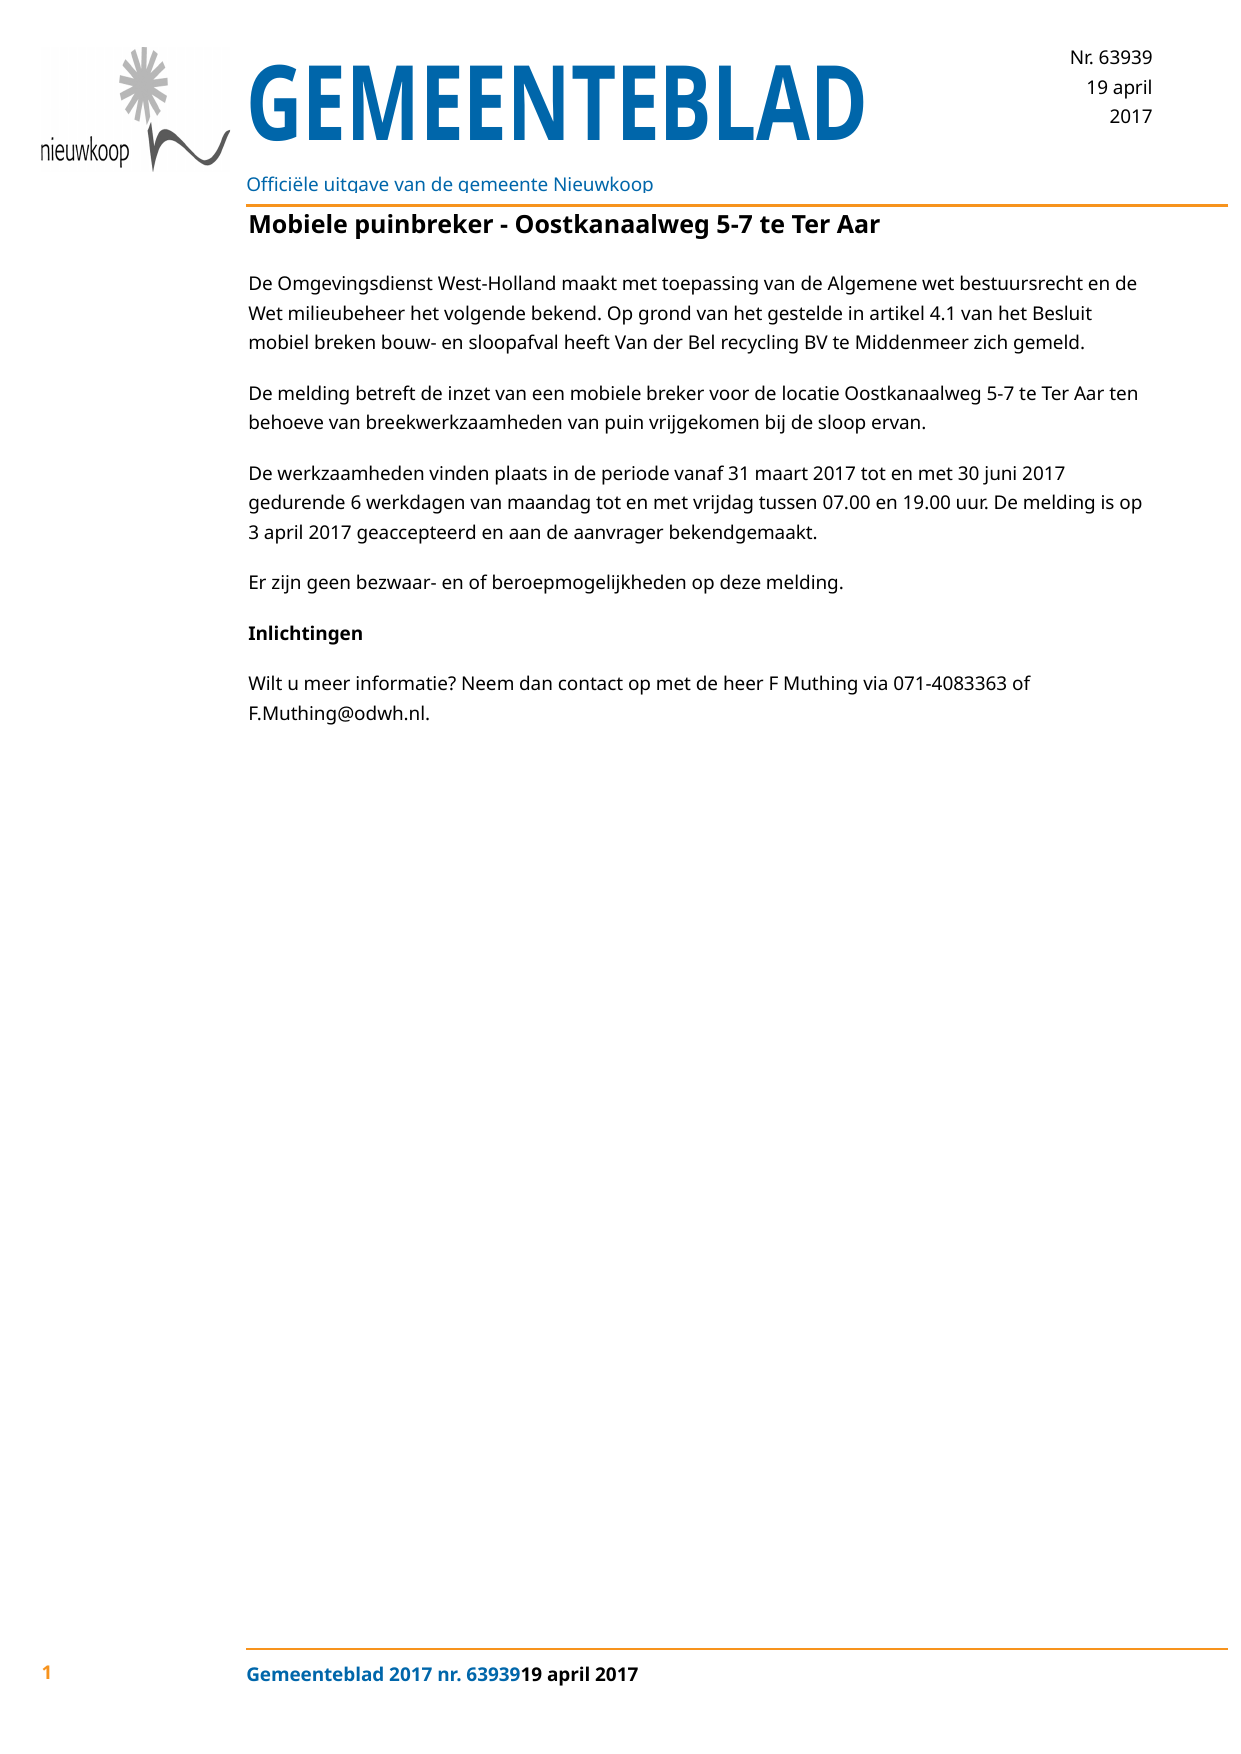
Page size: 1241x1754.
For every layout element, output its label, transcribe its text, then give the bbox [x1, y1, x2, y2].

text De werkzaamheden vinden plaats in de periode vanaf 31 maart 2017 tot en met 30 juni 2017 gedurende 6 werkdagen van maandag tot en met vrijdag tussen 07.00 en 19.00 uur. De melding is op 3 april 2017 geaccepteerd en aan de aanvrager bekendgemaakt. [248, 460, 1152, 545]
text Er zijn geen bezwaar- en of beroepmogelijkheden op deze melding. [248, 569, 1152, 595]
text De Omgevingsdienst West-Holland maakt met toepassing van de Algemene wet bestuursrecht en de Wet milieubeheer het volgende bekend. Op grond van het gestelde in artikel 4.1 van het Besluit mobiel breken bouw- en sloopafval heeft Van der Bel recycling BV te Middenmeer zich gemeld. [248, 270, 1152, 355]
text De melding betreft de inzet van een mobiele breker voor de locatie Oostkanaalweg 5-7 te Ter Aar ten behoeve van breekwerkzaamheden van puin vrijgekomen bij de sloop ervan. [248, 380, 1152, 435]
text Mobiele puinbreker - Oostkanaalweg 5-7 te Ter Aar [248, 207, 1152, 241]
picture [41, 47, 231, 172]
text Wilt u meer informatie? Neem dan contact op met de heer F Muthing via 071-4083363 of F.Muthing@odwh.nl. [248, 670, 1152, 726]
text Inlichtingen [248, 620, 1152, 646]
